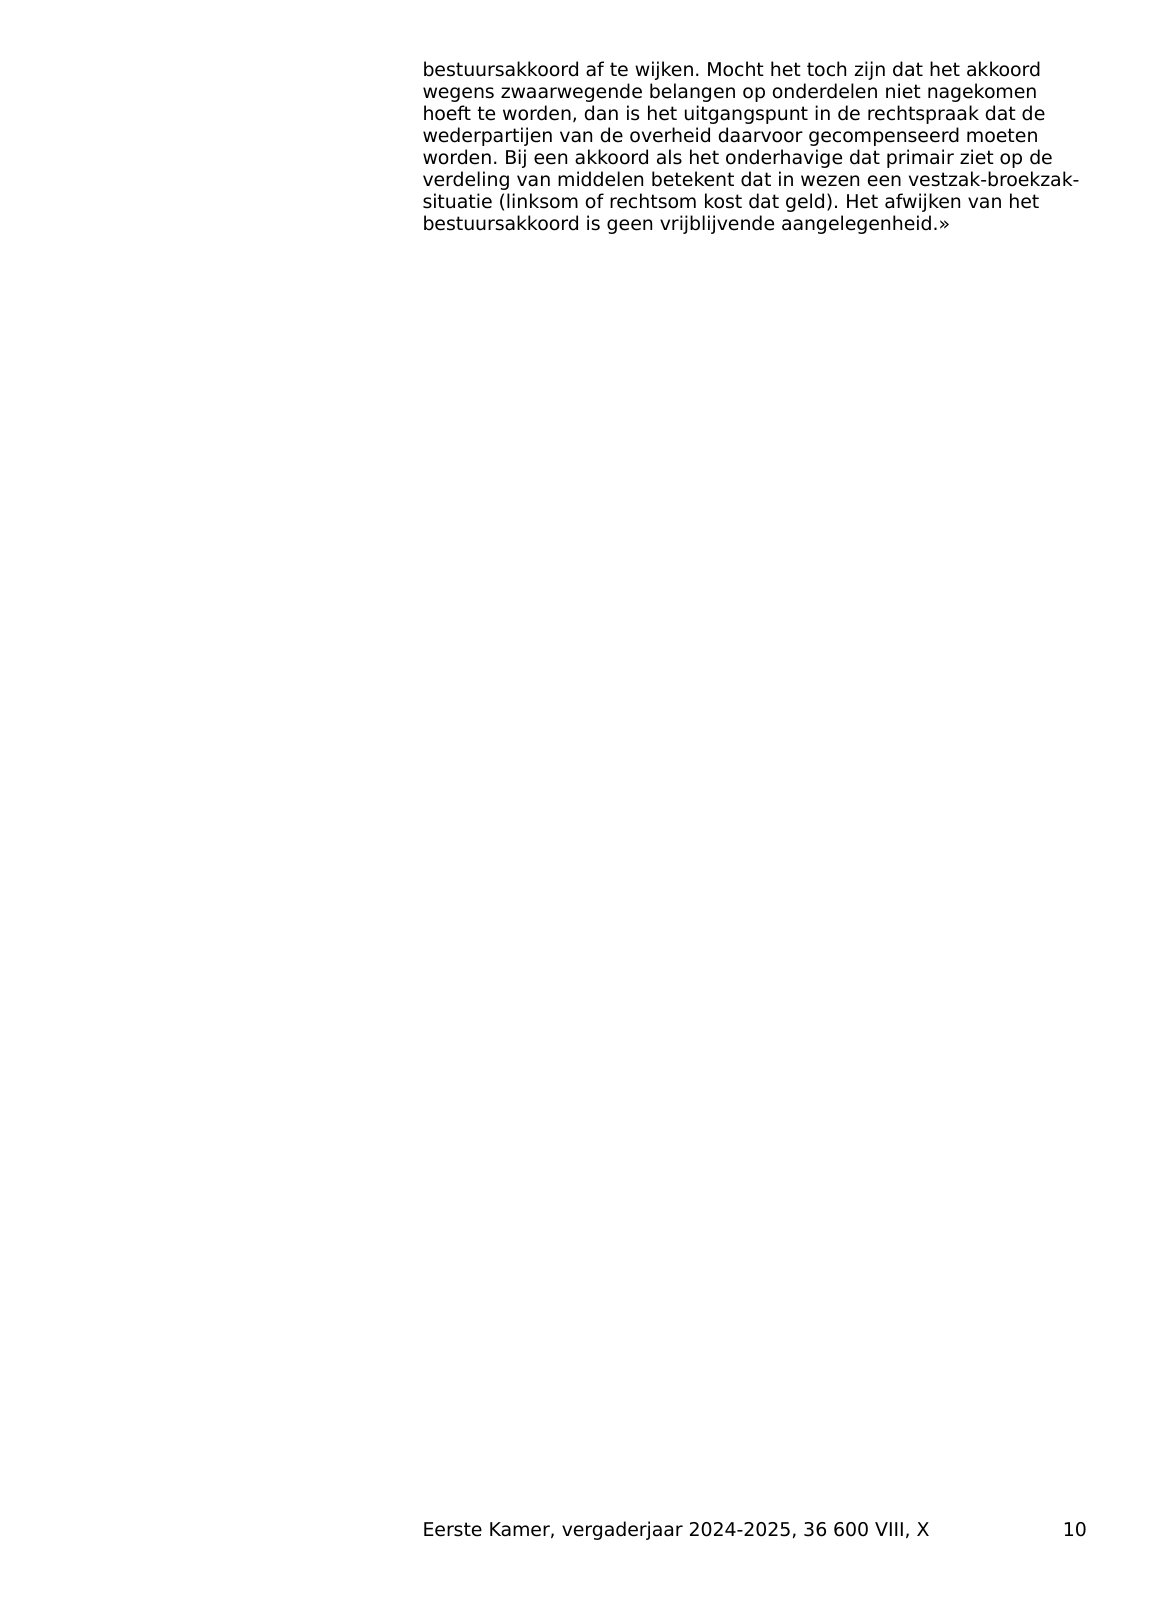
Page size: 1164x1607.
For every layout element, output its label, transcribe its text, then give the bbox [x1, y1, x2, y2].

text bestuursakkoord af te wijken. Mocht het toch zijn dat het akkoord wegens zwaarwegende belangen op onderdelen niet nagekomen hoeft te worden, dan is het uitgangspunt in de rechtspraak dat de wederpartijen van de overheid daarvoor gecompenseerd moeten worden. Bij een akkoord als het onderhavige dat primair ziet op de verdeling van middelen betekent dat in wezen een vestzak-broekzak-situatie (linksom of rechtsom kost dat geld). Het afwijken van het bestuursakkoord is geen vrijblijvende aangelegenheid.» [422, 59, 1087, 235]
